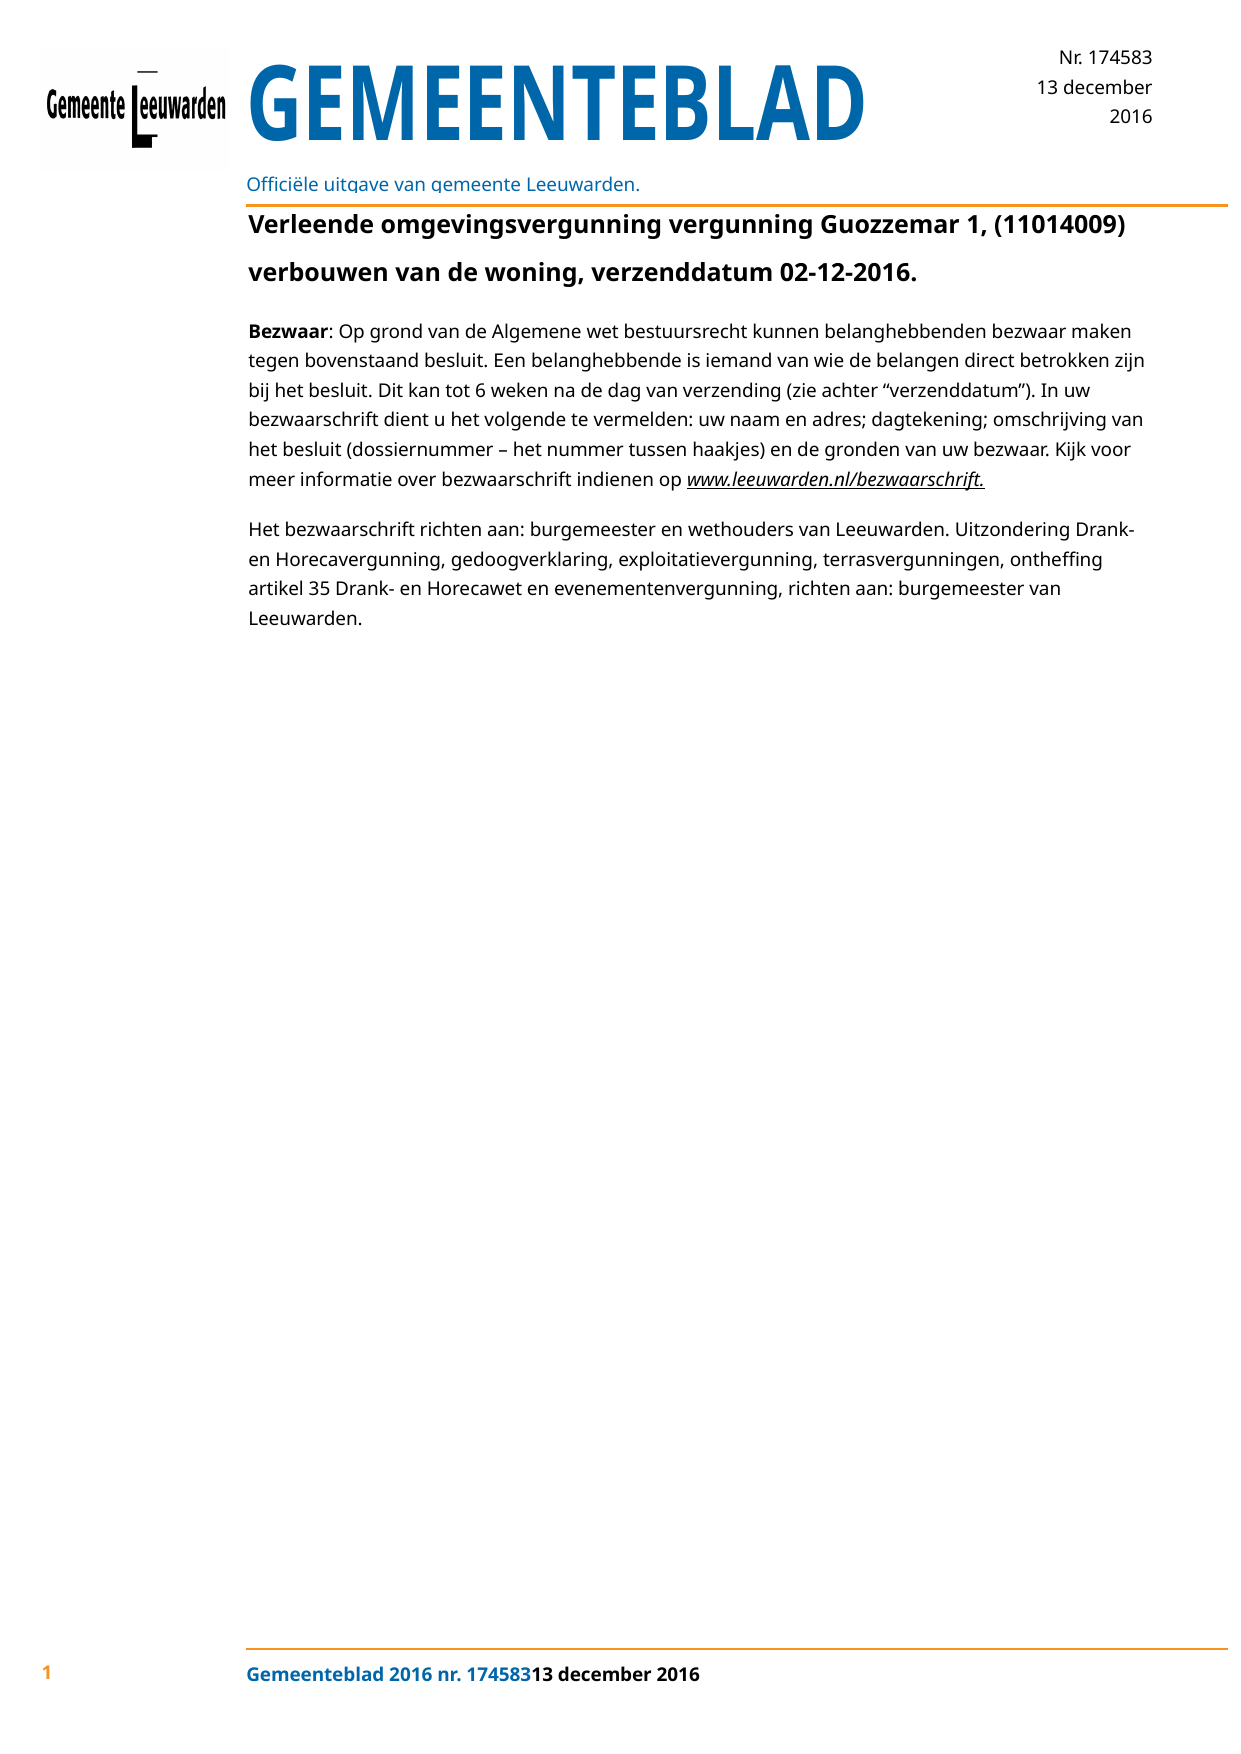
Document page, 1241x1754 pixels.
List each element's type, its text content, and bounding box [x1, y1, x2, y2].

text Het bezwaarschrift richten aan: burgemeester en wethouders van Leeuwarden. Uitzondering Drank- en Horecavergunning, gedoogverklaring, exploitatievergunning, terrasvergunningen, ontheffing artikel 35 Drank- en Horecawet en evenementenvergunning, richten aan: burgemeester van Leeuwarden. [248, 516, 1152, 631]
text Bezwaar: Op grond van de Algemene wet bestuursrecht kunnen belanghebbenden bezwaar maken tegen bovenstaand besluit. Een belanghebbende is iemand van wie de belangen direct betrokken zijn bij het besluit. Dit kan tot 6 weken na de dag van verzending (zie achter “verzenddatum”). In uw bezwaarschrift dient u het volgende te vermelden: uw naam en adres; dagtekening; omschrijving van het besluit (dossiernummer – het nummer tussen haakjes) en de gronden van uw bezwaar. Kijk voor meer informatie over bezwaarschrift indienen op www.leeuwarden.nl/bezwaarschrift. [248, 318, 1152, 492]
picture [41, 47, 231, 172]
text Verleende omgevingsvergunning vergunning Guozzemar 1, (11014009) verbouwen van de woning, verzenddatum 02-12-2016. [248, 207, 1152, 288]
